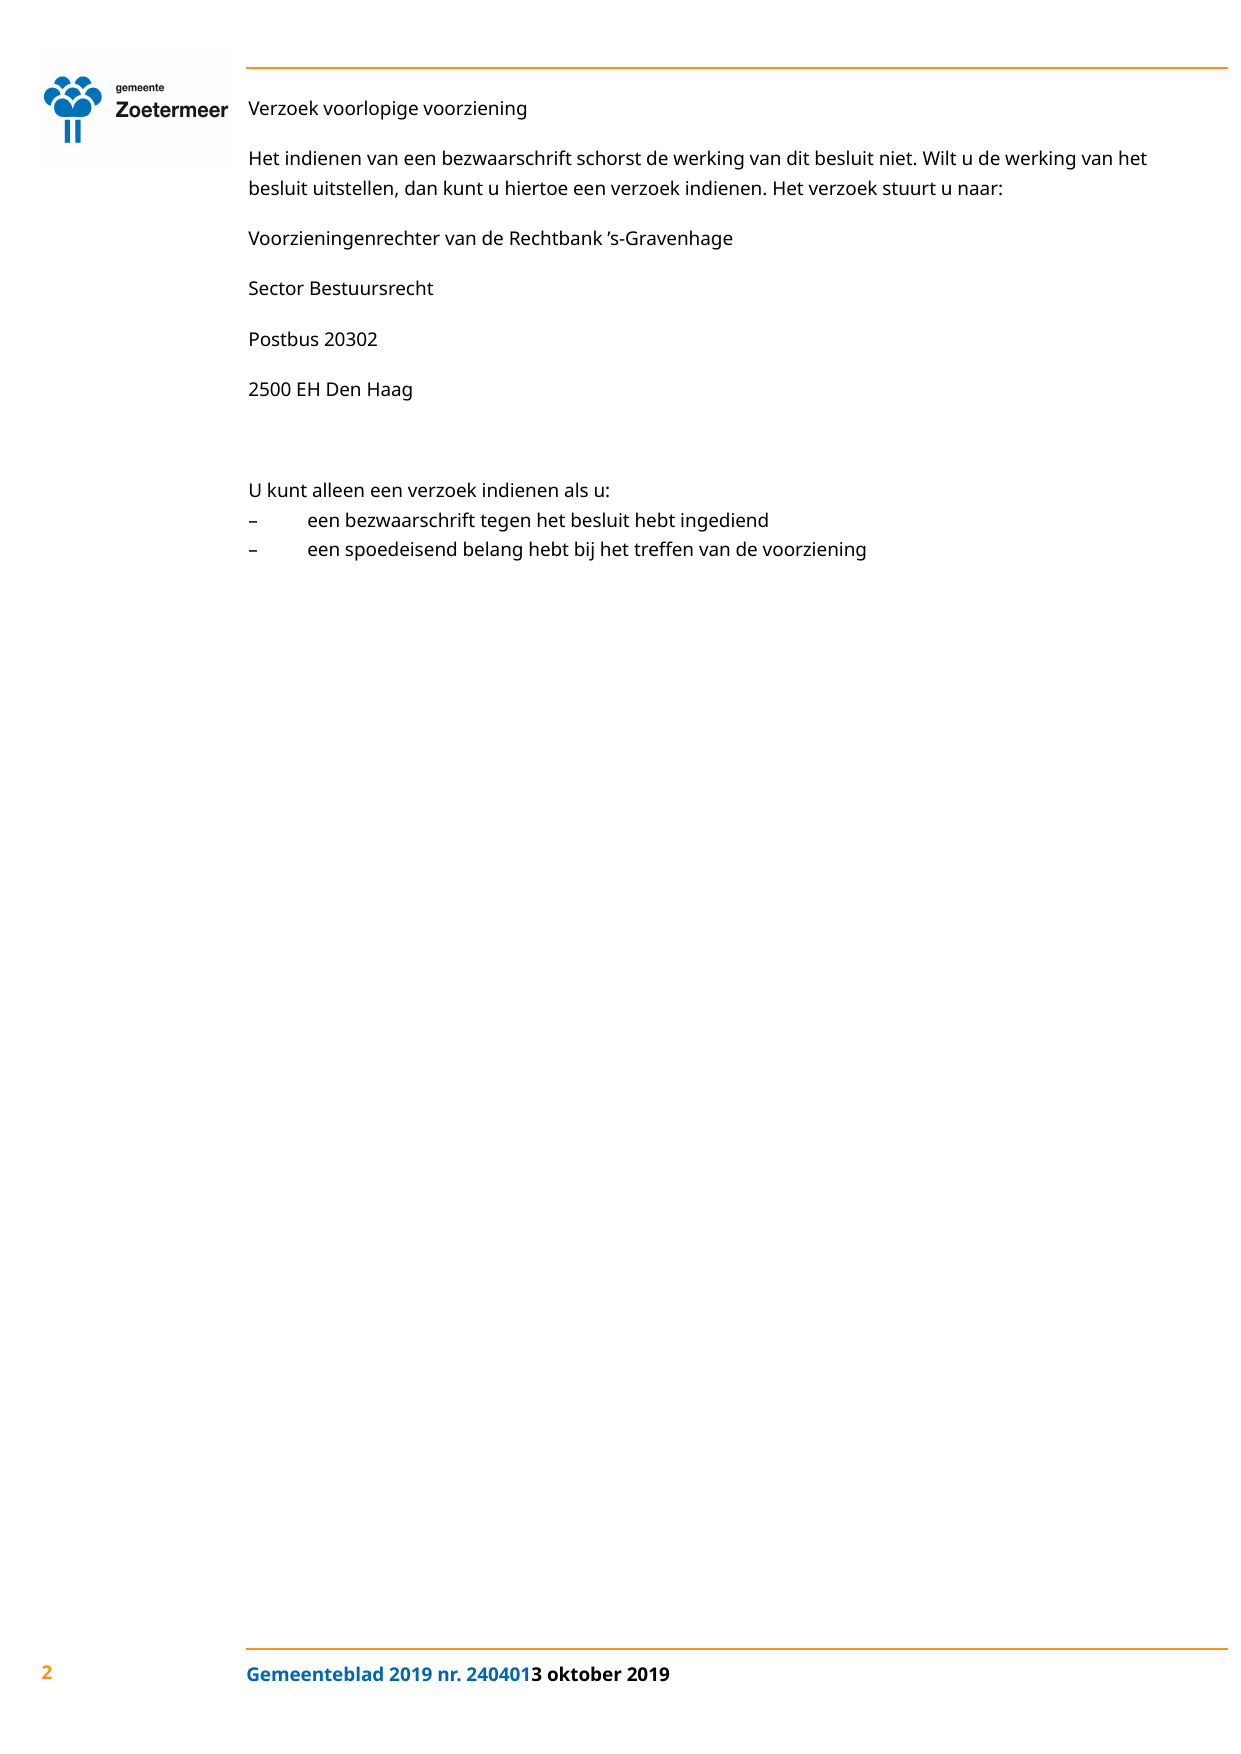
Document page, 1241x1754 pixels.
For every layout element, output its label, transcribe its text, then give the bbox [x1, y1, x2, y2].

list een bezwaarschrift tegen het besluit hebt ingediend [248, 507, 1152, 533]
text U kunt alleen een verzoek indienen als u: [248, 477, 1152, 503]
text Sector Bestuursrecht [248, 276, 1152, 301]
text Verzoek voorlopige voorziening [248, 95, 1152, 121]
text Postbus 20302 [248, 326, 1152, 352]
text Het indienen van een bezwaarschrift schorst de werking van dit besluit niet. Wilt u de werking van het besluit uitstellen, dan kunt u hiertoe een verzoek indienen. Het verzoek stuurt u naar: [248, 145, 1152, 201]
text Voorzieningenrechter van de Rechtbank ’s-Gravenhage [248, 225, 1152, 251]
text 2500 EH Den Haag [248, 376, 1152, 402]
picture [41, 47, 231, 172]
list een spoedeisend belang hebt bij het treffen van de voorziening [248, 536, 1152, 562]
